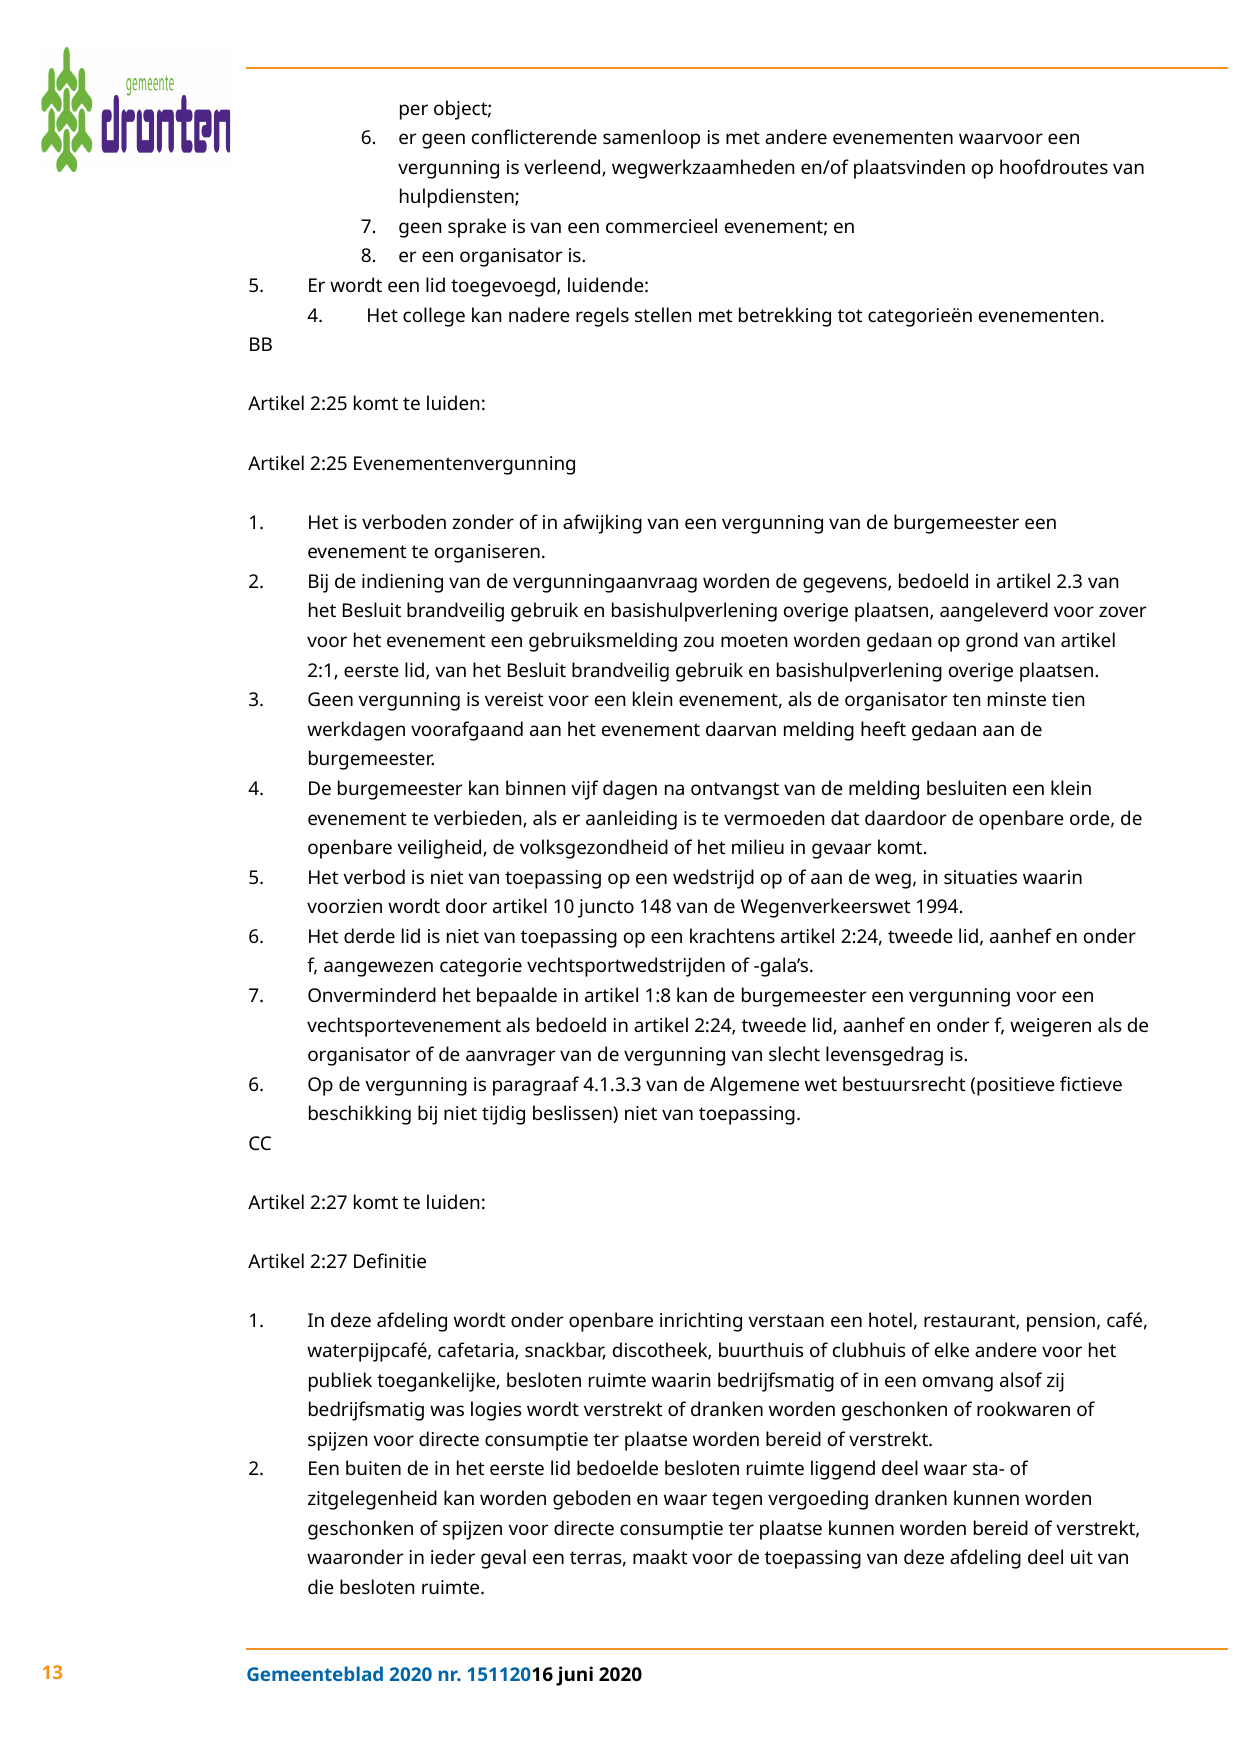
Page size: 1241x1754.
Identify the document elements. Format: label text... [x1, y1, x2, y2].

list Er wordt een lid toegevoegd, luidende: [248, 272, 1152, 298]
text BB [248, 331, 1152, 357]
list Het college kan nadere regels stellen met betrekking tot categorieën evenementen. [307, 302, 1152, 328]
list Onverminderd het bepaalde in artikel 1:8 kan de burgemeester een vergunning voor een vechtsportevenement als bedoeld in artikel 2:24, tweede lid, aanhef en onder f, weigeren als de organisator of de aanvrager van de vergunning van slecht levensgedrag is. [248, 982, 1152, 1067]
list In deze afdeling wordt onder openbare inrichting verstaan een hotel, restaurant, pension, café, waterpijpcafé, cafetaria, snackbar, discotheek, buurthuis of clubhuis of elke andere voor het publiek toegankelijke, besloten ruimte waarin bedrijfsmatig of in een omvang alsof zij bedrijfsmatig was logies wordt verstrekt of dranken worden geschonken of rookwaren of spijzen voor directe consumptie ter plaatse worden bereid of verstrekt. [248, 1308, 1152, 1452]
list Geen vergunning is vereist voor een klein evenement, als de organisator ten minste tien werkdagen voorafgaand aan het evenement daarvan melding heeft gedaan aan de burgemeester. [248, 686, 1152, 771]
list Bij de indiening van de vergunningaanvraag worden de gegevens, bedoeld in artikel 2.3 van het Besluit brandveilig gebruik en basishulpverlening overige plaatsen, aangeleverd voor zover voor het evenement een gebruiksmelding zou moeten worden gedaan op grond van artikel 2:1, eerste lid, van het Besluit brandveilig gebruik en basishulpverlening overige plaatsen. [248, 568, 1152, 683]
list geen sprake is van een commercieel evenement; en [361, 213, 1152, 239]
text Artikel 2:27 Definitie [248, 1248, 1152, 1274]
list Een buiten de in het eerste lid bedoelde besloten ruimte liggend deel waar sta- of zitgelegenheid kan worden geboden en waar tegen vergoeding dranken kunnen worden geschonken of spijzen voor directe consumptie ter plaatse kunnen worden bereid of verstrekt, waaronder in ieder geval een terras, maakt voor de toepassing van deze afdeling deel uit van die besloten ruimte. [248, 1456, 1152, 1600]
list Het derde lid is niet van toepassing op een krachtens artikel 2:24, tweede lid, aanhef en onder f, aangewezen categorie vechtsportwedstrijden of -gala’s. [248, 923, 1152, 978]
text Artikel 2:25 komt te luiden: [248, 391, 1152, 416]
list Het is verboden zonder of in afwijking van een vergunning van de burgemeester een evenement te organiseren. [248, 509, 1152, 564]
list De burgemeester kan binnen vijf dagen na ontvangst van de melding besluiten een klein evenement te verbieden, als er aanleiding is te vermoeden dat daardoor de openbare orde, de openbare veiligheid, de volksgezondheid of het milieu in gevaar komt. [248, 775, 1152, 860]
text CC [248, 1130, 1152, 1156]
list Het verbod is niet van toepassing op een wedstrijd op of aan de weg, in situaties waarin voorzien wordt door artikel 10 juncto 148 van de Wegenverkeerswet 1994. [248, 864, 1152, 919]
list Op de vergunning is paragraaf 4.1.3.3 van de Algemene wet bestuursrecht (positieve fictieve beschikking bij niet tijdig beslissen) niet van toepassing. [248, 1071, 1152, 1126]
text Artikel 2:25 Evenementenvergunning [248, 450, 1152, 476]
picture [41, 47, 231, 172]
text Artikel 2:27 komt te luiden: [248, 1189, 1152, 1215]
list er geen conflicterende samenloop is met andere evenementen waarvoor een vergunning is verleend, wegwerkzaamheden en/of plaatsvinden op hoofdroutes van hulpdiensten; [361, 124, 1152, 209]
list per object; [361, 95, 1152, 121]
list er een organisator is. [361, 243, 1152, 268]
